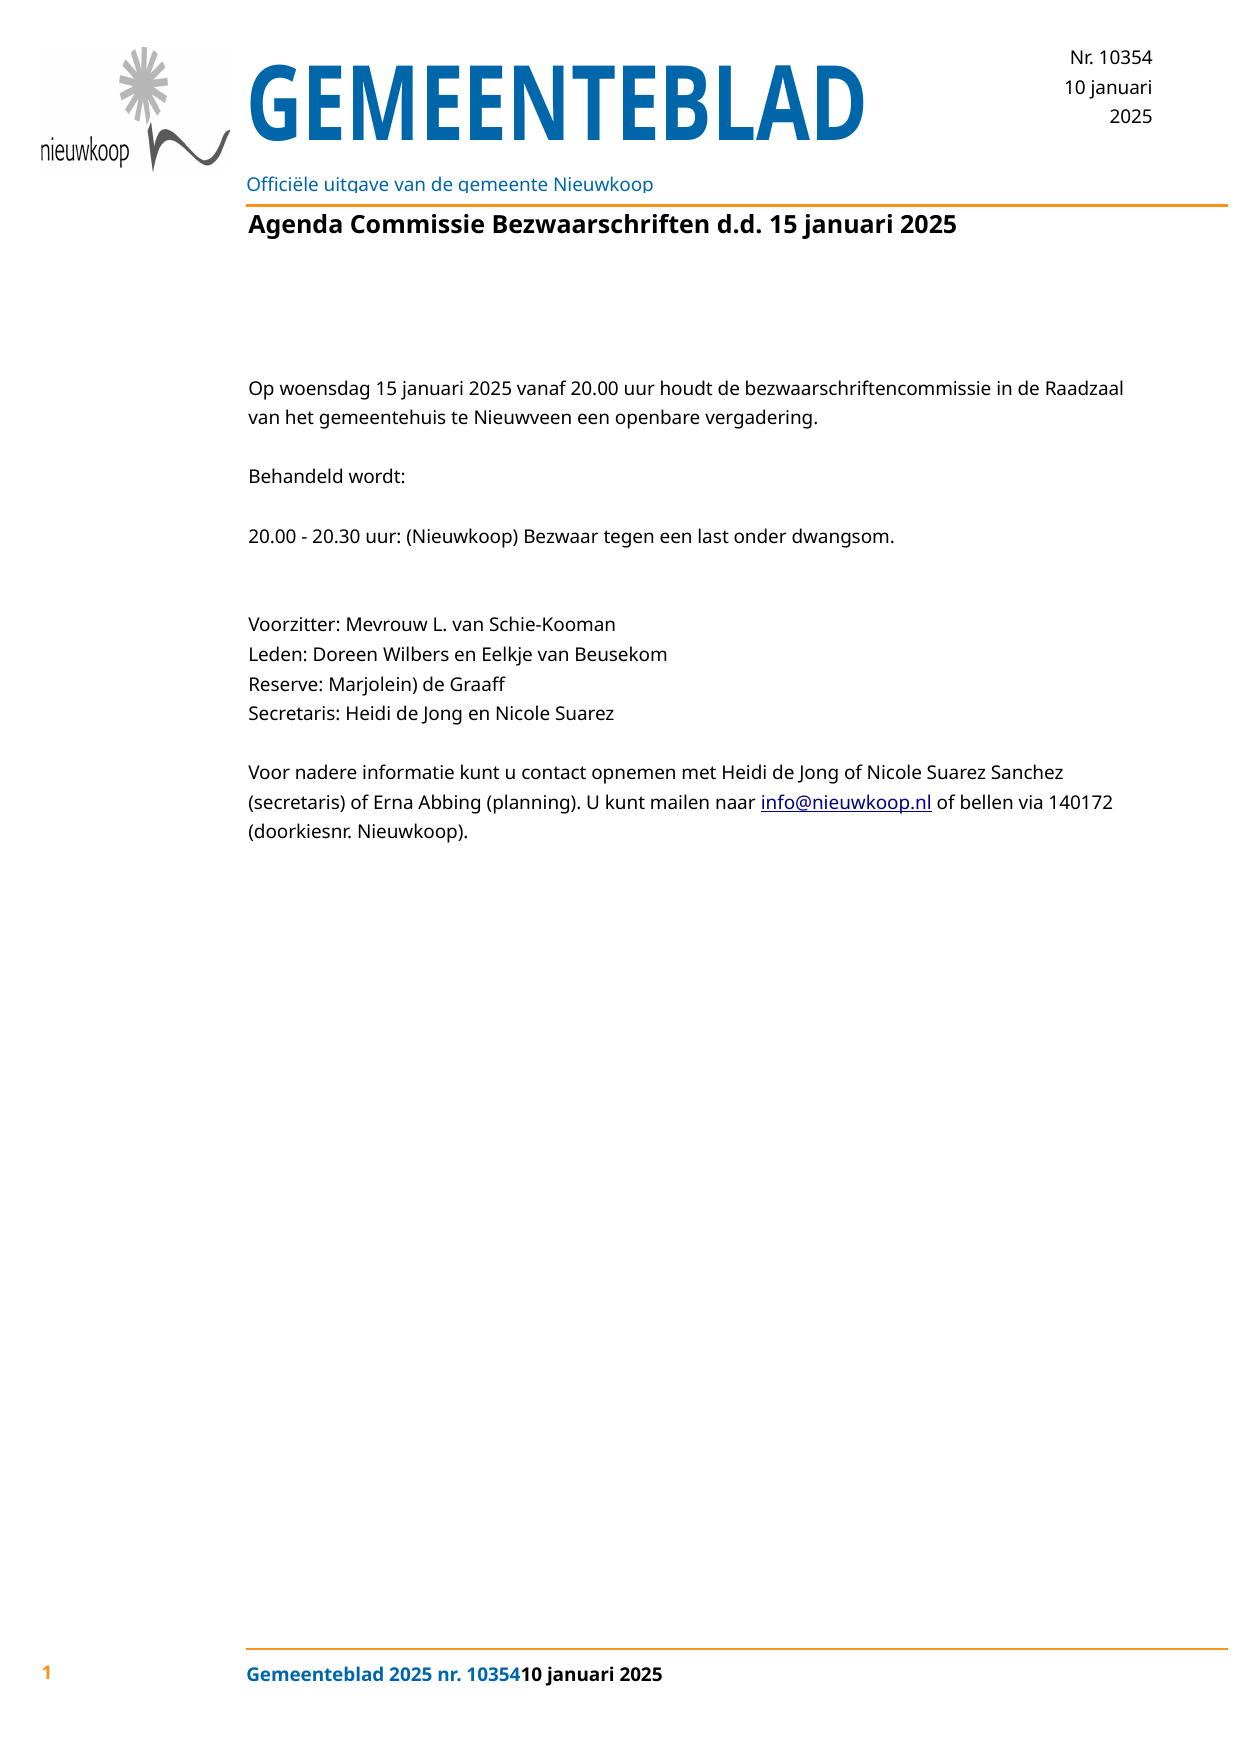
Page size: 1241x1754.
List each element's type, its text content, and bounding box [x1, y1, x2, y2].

text 20.00 - 20.30 uur: (Nieuwkoop) Bezwaar tegen een last onder dwangsom. [248, 523, 1152, 548]
text Voorzitter: Mevrouw L. van Schie-Kooman [248, 612, 1152, 637]
text Leden: Doreen Wilbers en Eelkje van Beusekom [248, 641, 1152, 667]
text Reserve: Marjolein) de Graaff [248, 671, 1152, 696]
text Op woensdag 15 januari 2025 vanaf 20.00 uur houdt de bezwaarschriftencommissie in de Raadzaal van het gemeentehuis te Nieuwveen een openbare vergadering. [248, 375, 1152, 430]
picture [41, 47, 231, 172]
text Agenda Commissie Bezwaarschriften d.d. 15 januari 2025 [248, 207, 1152, 241]
text Secretaris: Heidi de Jong en Nicole Suarez [248, 700, 1152, 726]
text Voor nadere informatie kunt u contact opnemen met Heidi de Jong of Nicole Suarez Sanchez (secretaris) of Erna Abbing (planning). U kunt mailen naar info@nieuwkoop.nl of bellen via 140172 (doorkiesnr. Nieuwkoop). [248, 759, 1152, 844]
text Behandeld wordt: [248, 464, 1152, 489]
